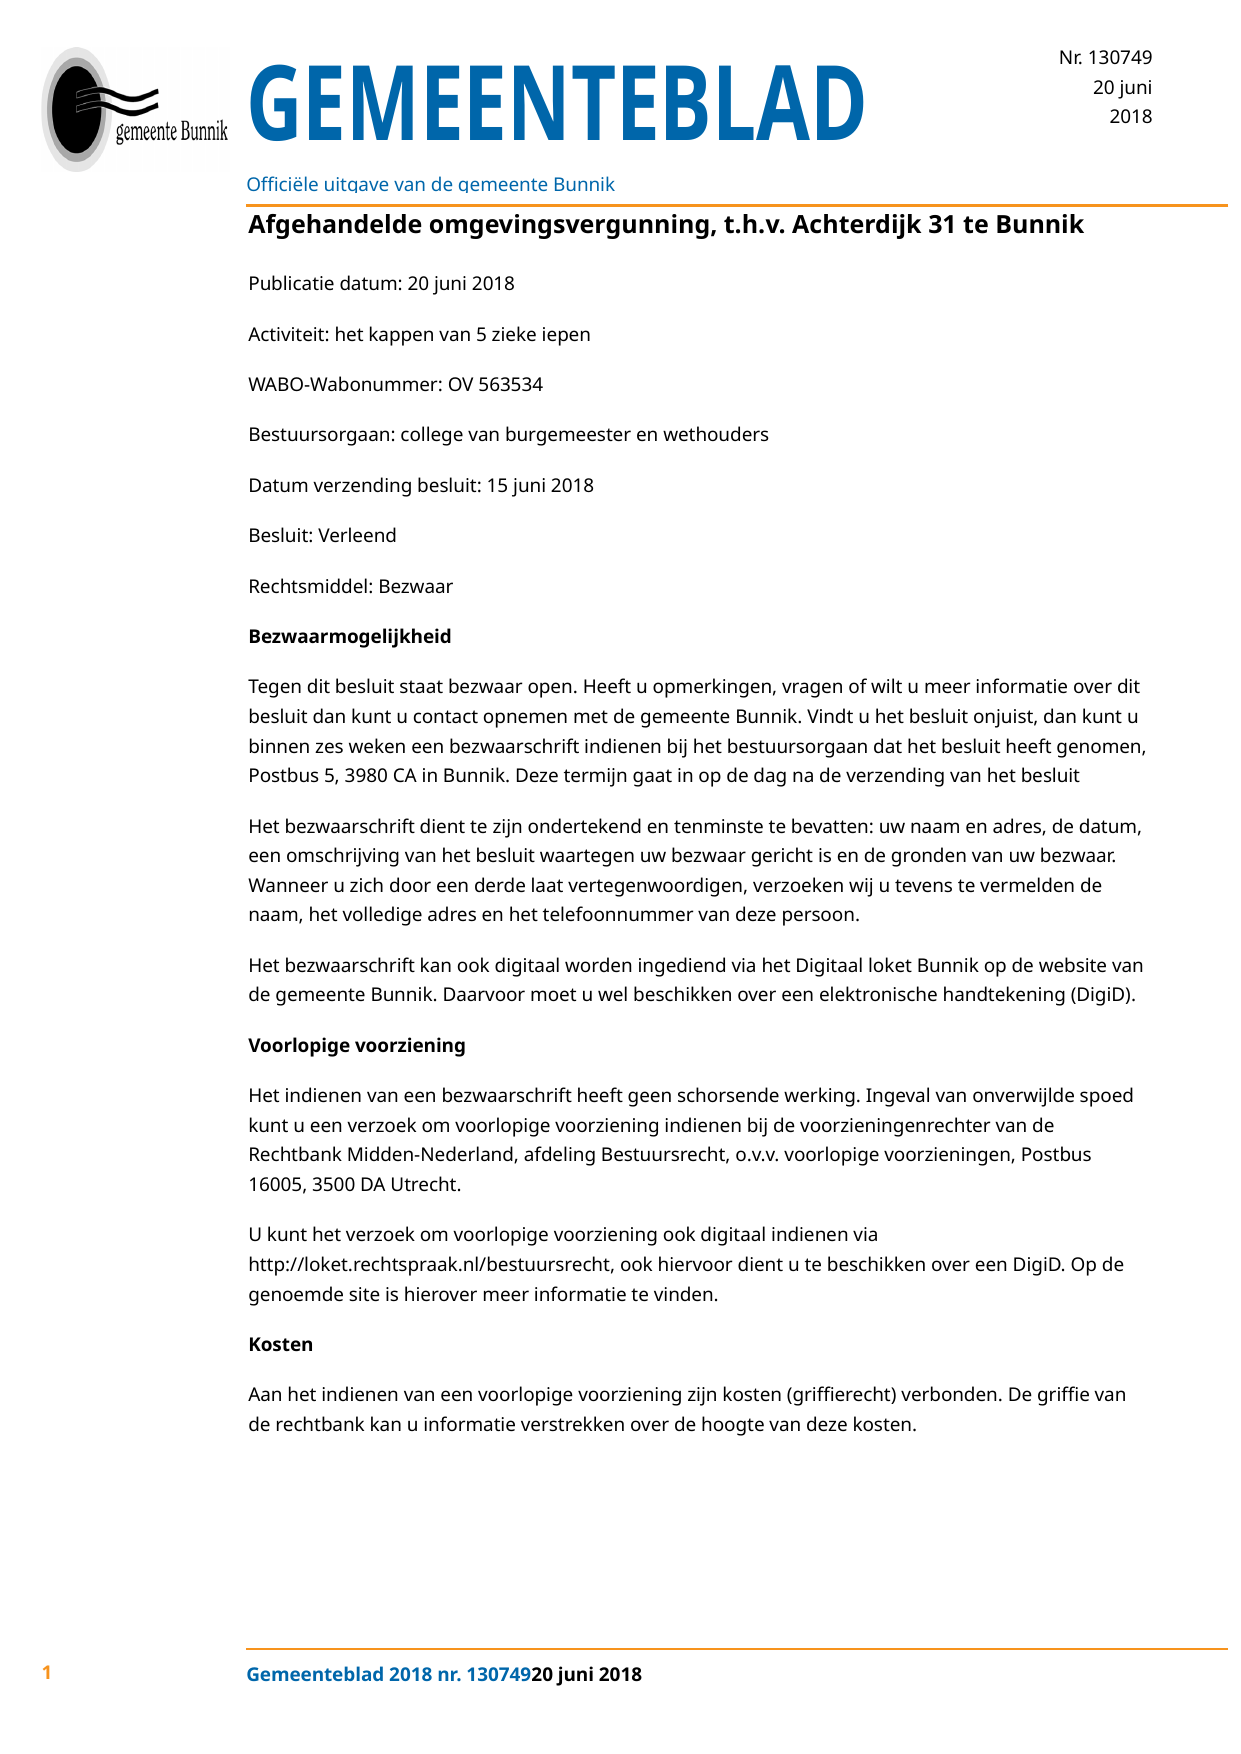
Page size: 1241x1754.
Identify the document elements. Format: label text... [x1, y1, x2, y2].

text Tegen dit besluit staat bezwaar open. Heeft u opmerkingen, vragen of wilt u meer informatie over dit besluit dan kunt u contact opnemen met de gemeente Bunnik. Vindt u het besluit onjuist, dan kunt u binnen zes weken een bezwaarschrift indienen bij het bestuursorgaan dat het besluit heeft genomen, Postbus 5, 3980 CA in Bunnik. Deze termijn gaat in op de dag na de verzending van het besluit [248, 674, 1152, 788]
text U kunt het verzoek om voorlopige voorziening ook digitaal indienen via http://loket.rechtspraak.nl/bestuursrecht, ook hiervoor dient u te beschikken over een DigiD. Op de genoemde site is hierover meer informatie te vinden. [248, 1222, 1152, 1306]
text Het indienen van een bezwaarschrift heeft geen schorsende werking. Ingeval van onverwijlde spoed kunt u een verzoek om voorlopige voorziening indienen bij de voorzieningenrechter van de Rechtbank Midden-Nederland, afdeling Bestuursrecht, o.v.v. voorlopige voorzieningen, Postbus 16005, 3500 DA Utrecht. [248, 1082, 1152, 1197]
text Het bezwaarschrift kan ook digitaal worden ingediend via het Digitaal loket Bunnik op de website van de gemeente Bunnik. Daarvoor moet u wel beschikken over een elektronische handtekening (DigiD). [248, 952, 1152, 1007]
text Bestuursorgaan: college van burgemeester en wethouders [248, 422, 1152, 447]
text Publicatie datum: 20 juni 2018 [248, 270, 1152, 296]
text Datum verzending besluit: 15 juni 2018 [248, 472, 1152, 498]
text Het bezwaarschrift dient te zijn ondertekend en tenminste te bevatten: uw naam en adres, de datum, een omschrijving van het besluit waartegen uw bezwaar gericht is en de gronden van uw bezwaar. Wanneer u zich door een derde laat vertegenwoordigen, verzoeken wij u tevens te vermelden de naam, het volledige adres en het telefoonnummer van deze persoon. [248, 813, 1152, 927]
text Afgehandelde omgevingsvergunning, t.h.v. Achterdijk 31 te Bunnik [248, 207, 1152, 241]
text Aan het indienen van een voorlopige voorziening zijn kosten (griffierecht) verbonden. De griffie van de rechtbank kan u informatie verstrekken over de hoogte van deze kosten. [248, 1382, 1152, 1437]
text Besluit: Verleend [248, 522, 1152, 548]
text WABO-Wabonummer: OV 563534 [248, 371, 1152, 397]
text Bezwaarmogelijkheid [248, 623, 1152, 649]
text Voorlopige voorziening [248, 1032, 1152, 1058]
text Kosten [248, 1331, 1152, 1357]
text Rechtsmiddel: Bezwaar [248, 573, 1152, 598]
text Activiteit: het kappen van 5 zieke iepen [248, 321, 1152, 346]
picture [41, 47, 231, 172]
